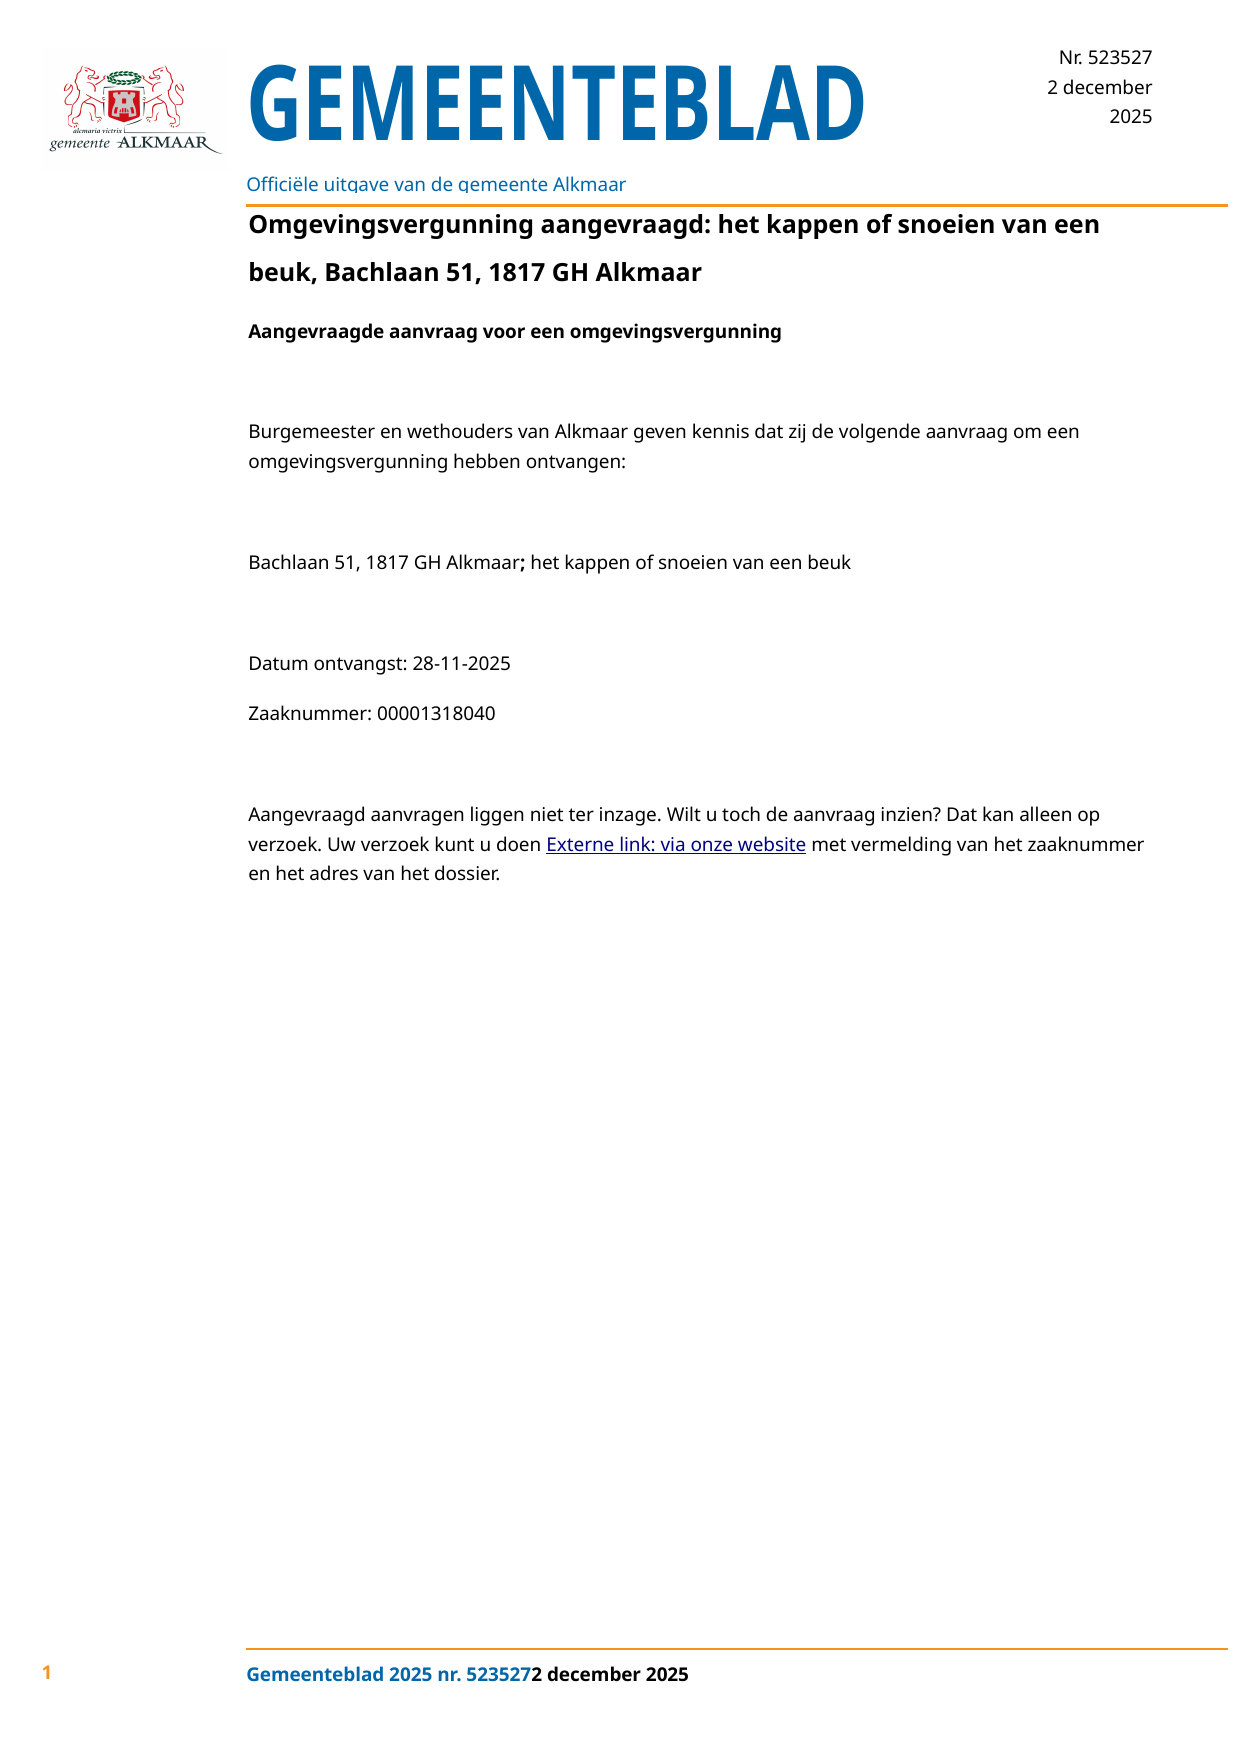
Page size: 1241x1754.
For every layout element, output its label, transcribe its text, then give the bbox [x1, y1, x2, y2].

text Aangevraagd aanvragen liggen niet ter inzage. Wilt u toch de aanvraag inzien? Dat kan alleen op verzoek. Uw verzoek kunt u doen Externe link: via onze website met vermelding van het zaaknummer en het adres van het dossier. [248, 801, 1152, 886]
text Bachlaan 51, 1817 GH Alkmaar; het kappen of snoeien van een beuk [248, 549, 1152, 575]
text Omgevingsvergunning aangevraagd: het kappen of snoeien van een beuk, Bachlaan 51, 1817 GH Alkmaar [248, 207, 1152, 288]
text Zaaknummer: 00001318040 [248, 700, 1152, 726]
text Datum ontvangst: 28-11-2025 [248, 650, 1152, 676]
text Burgemeester en wethouders van Alkmaar geven kennis dat zij de volgende aanvraag om een omgevingsvergunning hebben ontvangen: [248, 419, 1152, 474]
picture [41, 47, 231, 172]
text Aangevraagde aanvraag voor een omgevingsvergunning [248, 318, 1152, 344]
